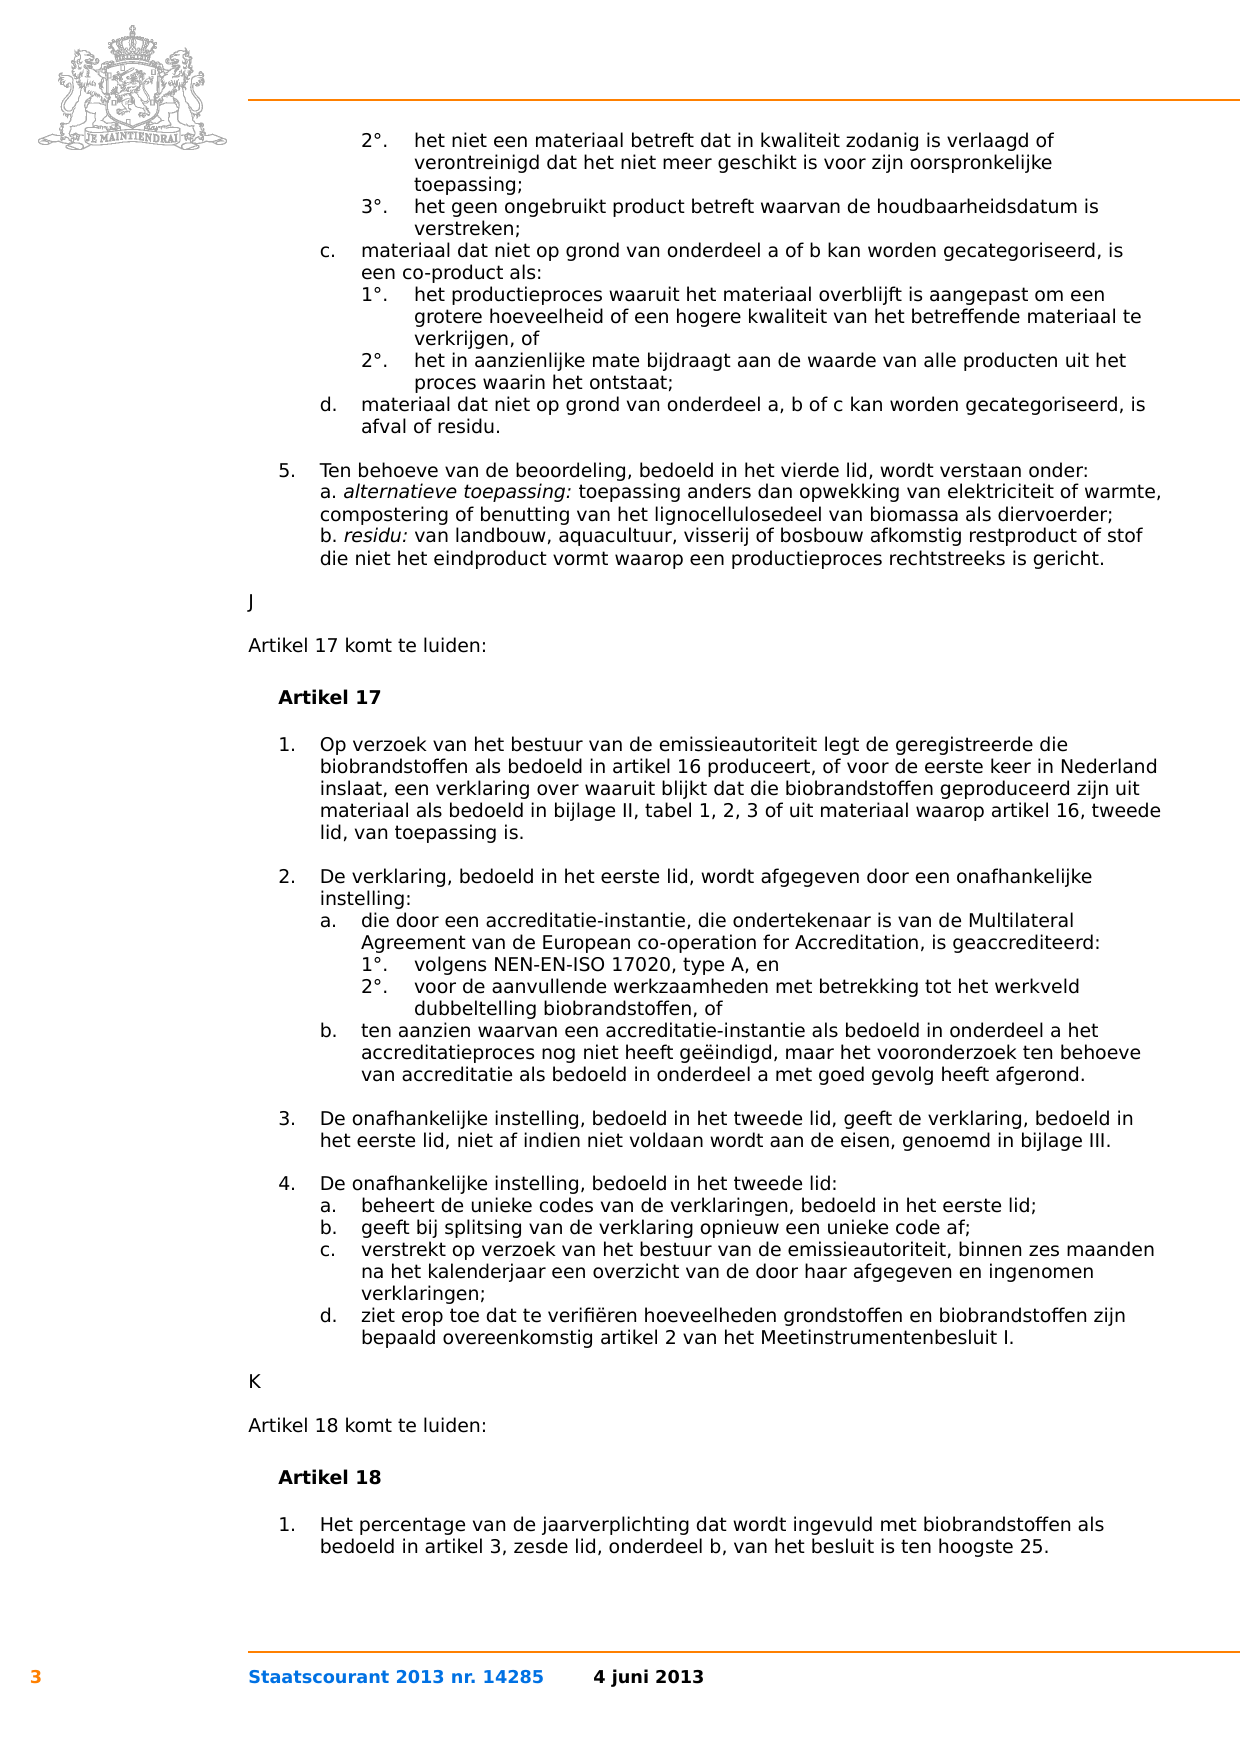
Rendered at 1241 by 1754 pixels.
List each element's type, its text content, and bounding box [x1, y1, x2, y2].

text 1°. volgens NEN-EN-ISO 17020, type A, en [361, 954, 1163, 976]
text 3. De onafhankelijke instelling, bedoeld in het tweede lid, geeft de verklaring, bedoeld in het eerste lid, niet af indien niet voldaan wordt aan de eisen, genoemd in bijlage III. [278, 1107, 1163, 1151]
text Artikel 17 komt te luiden: [248, 635, 1163, 657]
text d. ziet erop toe dat te verifiëren hoeveelheden grondstoffen en biobrandstoffen zijn bepaald overeenkomstig artikel 2 van het Meetinstrumentenbesluit I. [319, 1305, 1163, 1349]
text 3°. het geen ongebruikt product betreft waarvan de houdbaarheidsdatum is verstreken; [361, 196, 1163, 240]
text 1°. het productieproces waaruit het materiaal overblijft is aangepast om een grotere hoeveelheid of een hogere kwaliteit van het betreffende materiaal te verkrijgen, of [361, 284, 1163, 350]
text b. residu: van landbouw, aquacultuur, visserij of bosbouw afkomstig restproduct of stof die niet het eindproduct vormt waarop een productieproces rechtstreeks is gericht. [319, 525, 1163, 569]
subtitle Artikel 18 [278, 1467, 1163, 1489]
text 4. De onafhankelijke instelling, bedoeld in het tweede lid: [278, 1173, 1163, 1195]
text c. materiaal dat niet op grond van onderdeel a of b kan worden gecategoriseerd, is een co-product als: [319, 240, 1163, 284]
text 2°. voor de aanvullende werkzaamheden met betrekking tot het werkveld dubbeltelling biobrandstoffen, of [361, 976, 1163, 1020]
text 2°. het niet een materiaal betreft dat in kwaliteit zodanig is verlaagd of verontreinigd dat het niet meer geschikt is voor zijn oorspronkelijke toepassing; [361, 130, 1163, 196]
subtitle Artikel 17 [278, 687, 1163, 709]
text K [248, 1371, 1163, 1393]
text 5. Ten behoeve van de beoordeling, bedoeld in het vierde lid, wordt verstaan onder: [278, 459, 1163, 481]
text 2°. het in aanzienlijke mate bijdraagt aan de waarde van alle producten uit het proces waarin het ontstaat; [361, 350, 1163, 394]
text b. ten aanzien waarvan een accreditatie-instantie als bedoeld in onderdeel a het accreditatieproces nog niet heeft geëindigd, maar het vooronderzoek ten behoeve van accreditatie als bedoeld in onderdeel a met goed gevolg heeft afgerond. [319, 1020, 1163, 1086]
text a. alternatieve toepassing: toepassing anders dan opwekking van elektriciteit of warmte, compostering of benutting van het lignocellulosedeel van biomassa als diervoerder; [319, 481, 1163, 525]
text c. verstrekt op verzoek van het bestuur van de emissieautoriteit, binnen zes maanden na het kalenderjaar een overzicht van de door haar afgegeven en ingenomen verklaringen; [319, 1239, 1163, 1305]
text a. beheert de unieke codes van de verklaringen, bedoeld in het eerste lid; [319, 1195, 1163, 1217]
text b. geeft bij splitsing van de verklaring opnieuw een unieke code af; [319, 1217, 1163, 1239]
text J [248, 591, 1163, 613]
text a. die door een accreditatie-instantie, die ondertekenaar is van de Multilateral Agreement van de European co-operation for Accreditation, is geaccrediteerd: [319, 910, 1163, 954]
picture [38, 25, 227, 150]
text d. materiaal dat niet op grond van onderdeel a, b of c kan worden gecategoriseerd, is afval of residu. [319, 394, 1163, 438]
text 1. Het percentage van de jaarverplichting dat wordt ingevuld met biobrandstoffen als bedoeld in artikel 3, zesde lid, onderdeel b, van het besluit is ten hoogste 25. [278, 1514, 1163, 1558]
text 1. Op verzoek van het bestuur van de emissieautoriteit legt de geregistreerde die biobrandstoffen als bedoeld in artikel 16 produceert, of voor de eerste keer in Nederland inslaat, een verklaring over waaruit blijkt dat die biobrandstoffen geproduceerd zijn uit materiaal als bedoeld in bijlage II, tabel 1, 2, 3 of uit materiaal waarop artikel 16, tweede lid, van toepassing is. [278, 734, 1163, 844]
text 2. De verklaring, bedoeld in het eerste lid, wordt afgegeven door een onafhankelijke instelling: [278, 866, 1163, 910]
text Artikel 18 komt te luiden: [248, 1415, 1163, 1437]
